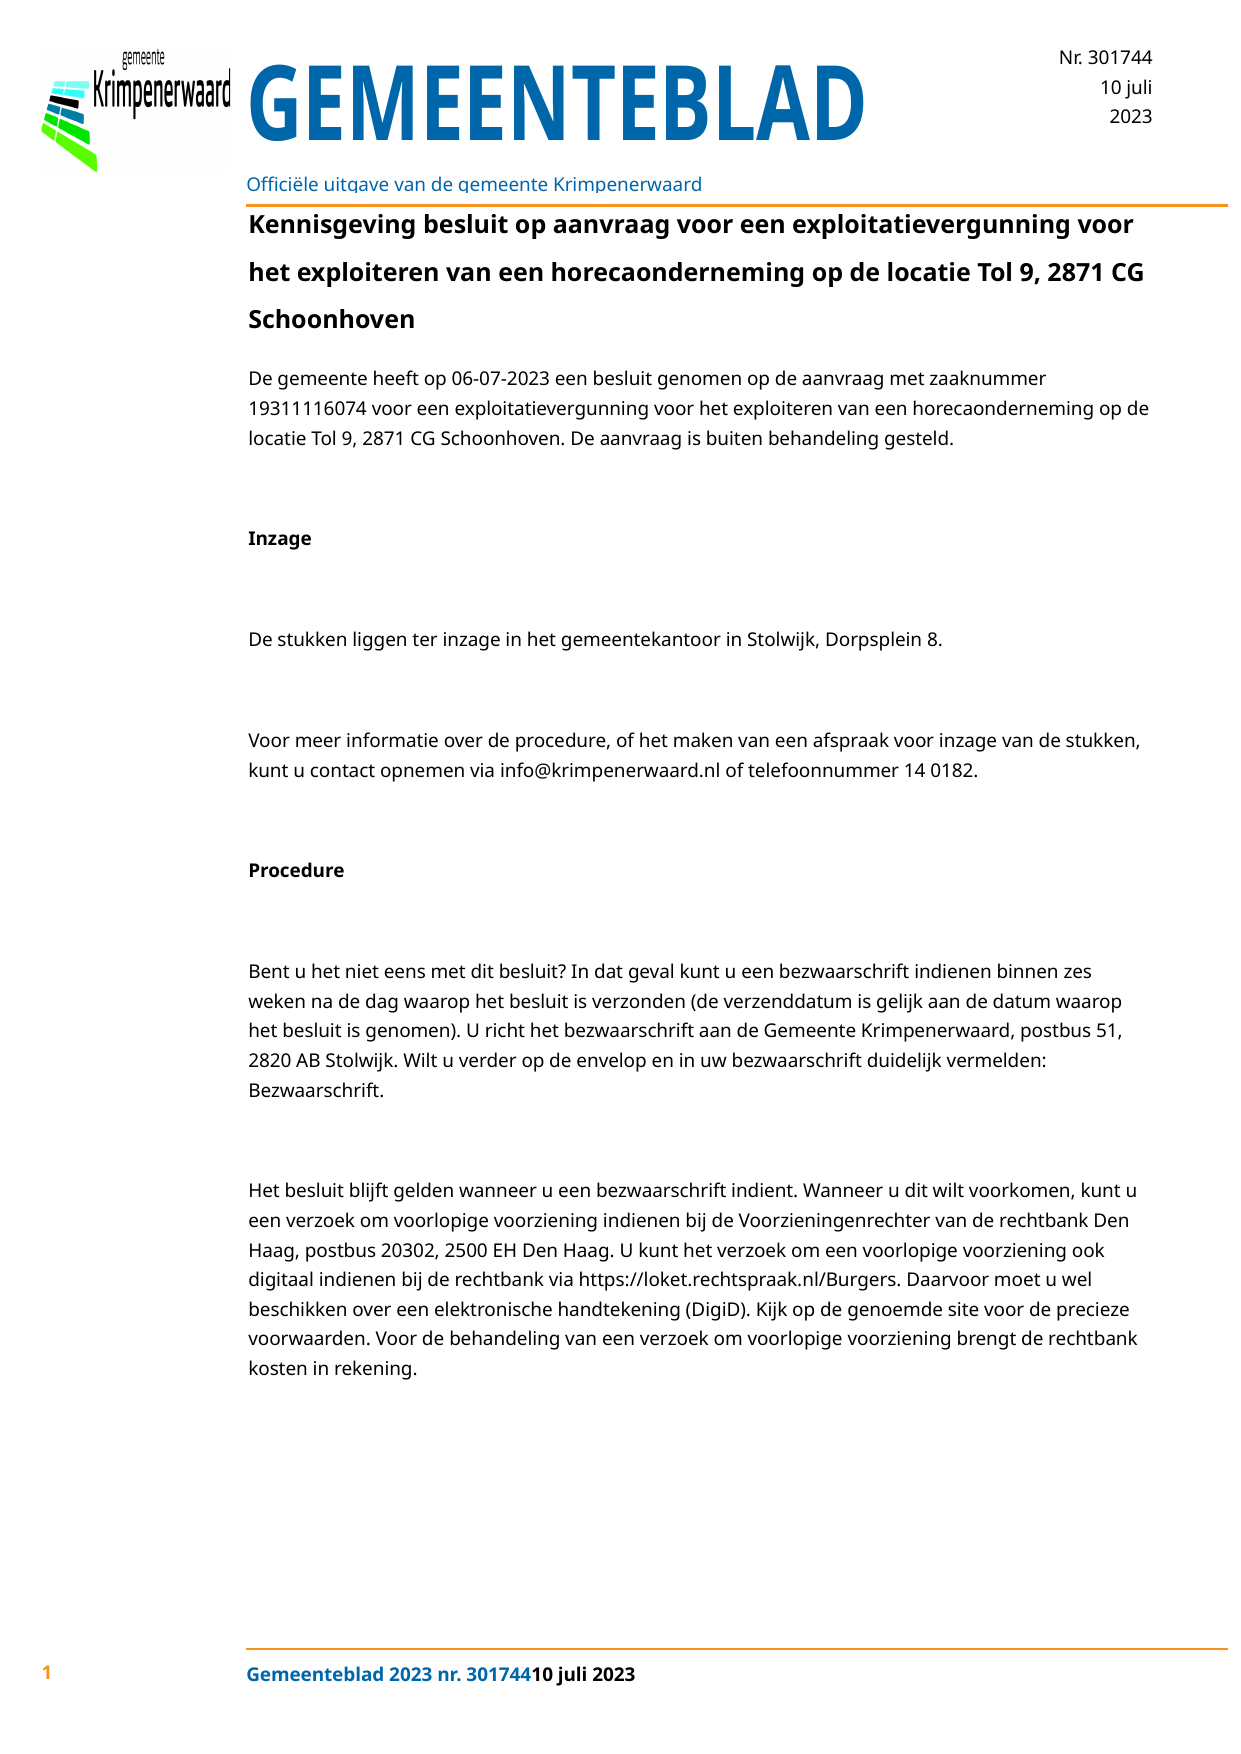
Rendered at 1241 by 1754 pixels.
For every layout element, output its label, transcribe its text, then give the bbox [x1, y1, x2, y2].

text Procedure [248, 858, 1152, 883]
text Het besluit blijft gelden wanneer u een bezwaarschrift indient. Wanneer u dit wilt voorkomen, kunt u een verzoek om voorlopige voorziening indienen bij de Voorzieningenrechter van de rechtbank Den Haag, postbus 20302, 2500 EH Den Haag. U kunt het verzoek om een voorlopige voorziening ook digitaal indienen bij de rechtbank via https://loket.rechtspraak.nl/Burgers. Daarvoor moet u wel beschikken over een elektronische handtekening (DigiD). Kijk op de genoemde site voor de precieze voorwaarden. Voor de behandeling van een verzoek om voorlopige voorziening brengt de rechtbank kosten in rekening. [248, 1178, 1152, 1381]
text Kennisgeving besluit op aanvraag voor een exploitatievergunning voor het exploiteren van een horecaonderneming op de locatie Tol 9, 2871 CG Schoonhoven [248, 207, 1152, 336]
text De gemeente heeft op 06-07-2023 een besluit genomen op de aanvraag met zaaknummer 19311116074 voor een exploitatievergunning voor het exploiteren van een horecaonderneming op de locatie Tol 9, 2871 CG Schoonhoven. De aanvraag is buiten behandeling gesteld. [248, 366, 1152, 450]
text Voor meer informatie over de procedure, of het maken van een afspraak voor inzage van de stukken, kunt u contact opnemen via info@krimpenerwaard.nl of telefoonnummer 14 0182. [248, 727, 1152, 782]
picture [41, 47, 231, 172]
text Bent u het niet eens met dit besluit? In dat geval kunt u een bezwaarschrift indienen binnen zes weken na de dag waarop het besluit is verzonden (de verzenddatum is gelijk aan de datum waarop het besluit is genomen). U richt het bezwaarschrift aan de Gemeente Krimpenerwaard, postbus 51, 2820 AB Stolwijk. Wilt u verder op de envelop en in uw bezwaarschrift duidelijk vermelden: Bezwaarschrift. [248, 958, 1152, 1102]
text De stukken liggen ter inzage in het gemeentekantoor in Stolwijk, Dorpsplein 8. [248, 626, 1152, 652]
text Inzage [248, 526, 1152, 551]
